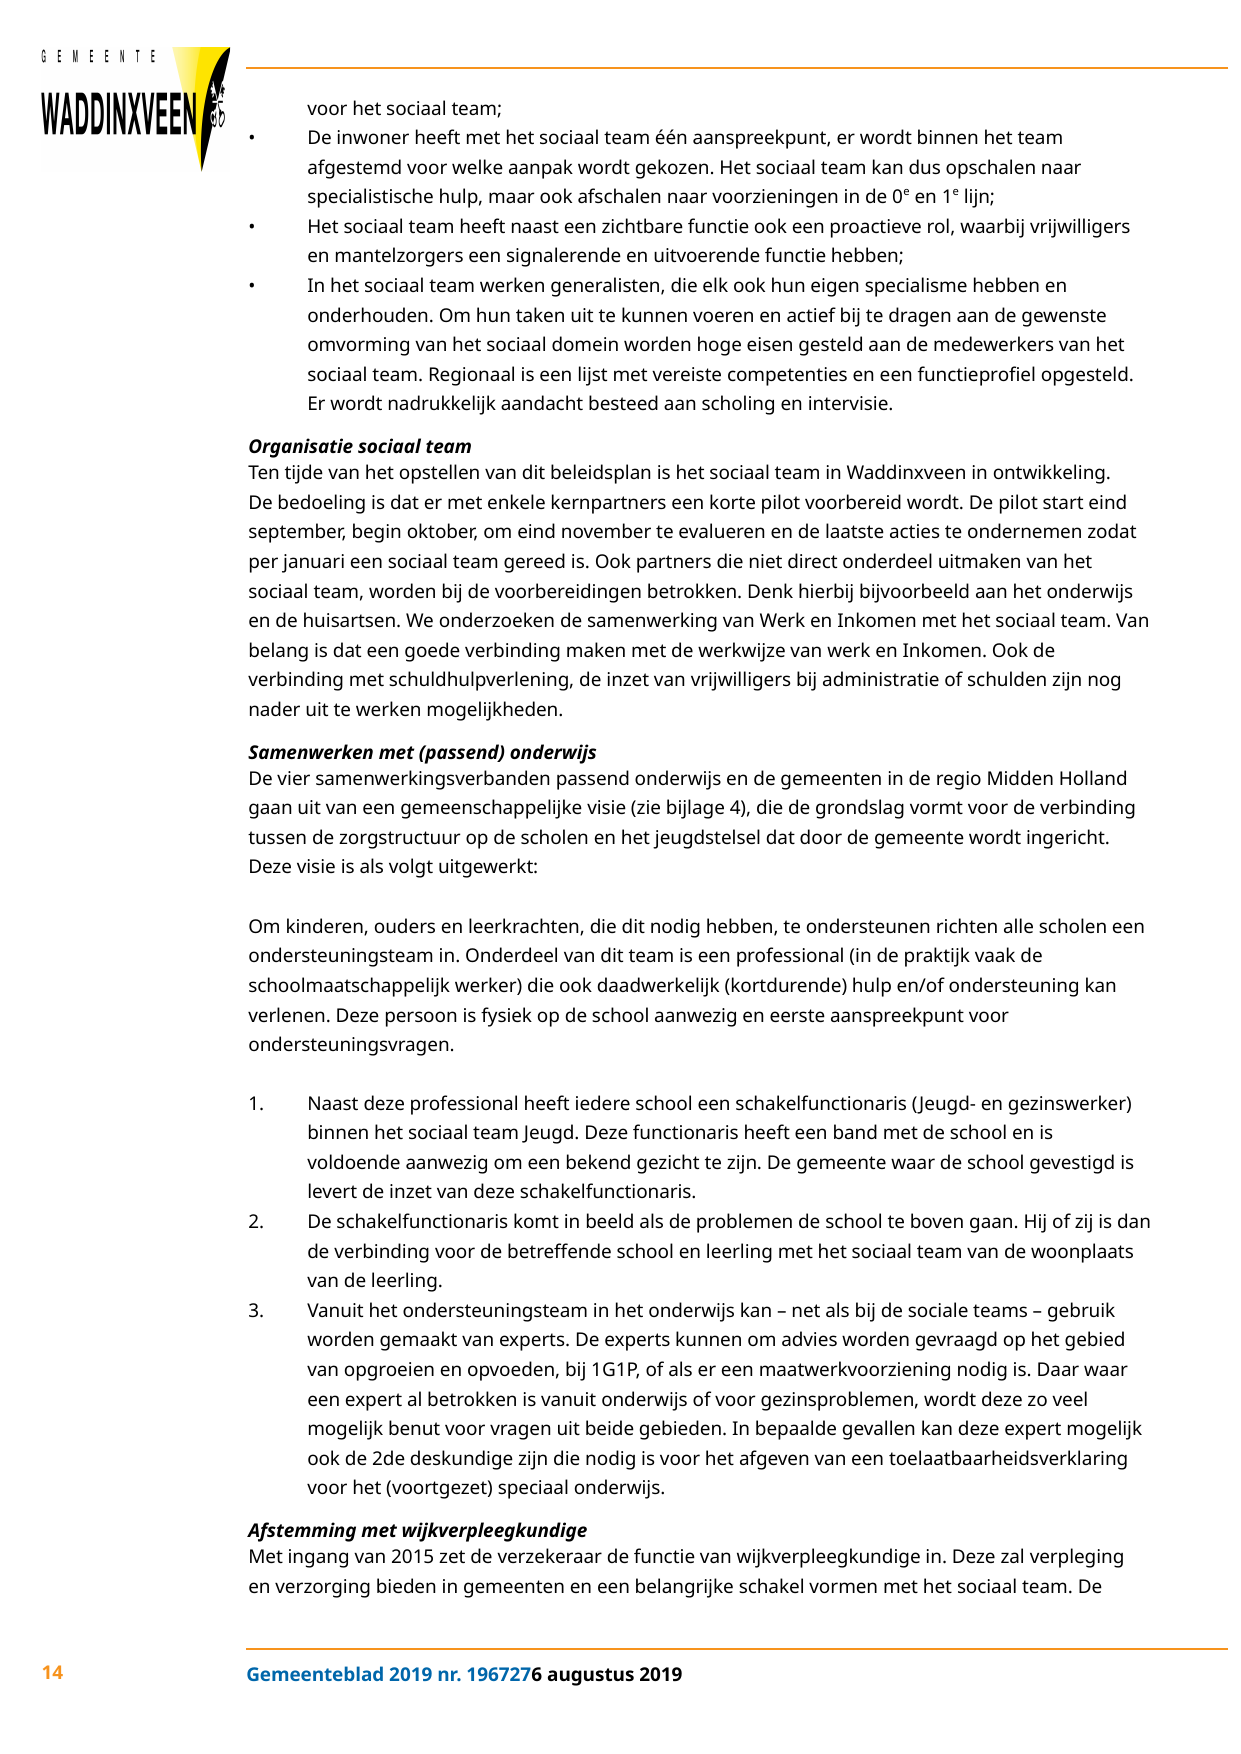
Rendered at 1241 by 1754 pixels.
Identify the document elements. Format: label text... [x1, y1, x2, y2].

list De schakelfunctionaris komt in beeld als de problemen de school te boven gaan. Hij of zij is dan de verbinding voor de betreffende school en leerling met het sociaal team van de woonplaats van de leerling. [248, 1208, 1152, 1293]
list Naast deze professional heeft iedere school een schakelfunctionaris (Jeugd- en gezinswerker) binnen het sociaal team Jeugd. Deze functionaris heeft een band met de school en is voldoende aanwezig om een bekend gezicht te zijn. De gemeente waar de school gevestigd is levert de inzet van deze schakelfunctionaris. [248, 1090, 1152, 1204]
text Afstemming met wijkverpleegkundige [248, 1518, 1152, 1543]
text De vier samenwerkingsverbanden passend onderwijs en de gemeenten in de regio Midden Holland gaan uit van een gemeenschappelijke visie (zie bijlage 4), die de grondslag vormt voor de verbinding tussen de zorgstructuur op de scholen en het jeugdstelsel dat door de gemeente wordt ingericht. [248, 765, 1152, 850]
list De inwoner heeft met het sociaal team één aanspreekpunt, er wordt binnen het team afgestemd voor welke aanpak wordt gekozen. Het sociaal team kan dus opschalen naar specialistische hulp, maar ook afschalen naar voorzieningen in de 0e en 1e lijn; [248, 124, 1152, 209]
text Met ingang van 2015 zet de verzekeraar de functie van wijkverpleegkundige in. Deze zal verpleging en verzorging bieden in gemeenten en een belangrijke schakel vormen met het sociaal team. De [248, 1543, 1152, 1599]
list In het sociaal team werken generalisten, die elk ook hun eigen specialisme hebben en onderhouden. Om hun taken uit te kunnen voeren en actief bij te dragen aan de gewenste omvorming van het sociaal domein worden hoge eisen gesteld aan de medewerkers van het sociaal team. Regionaal is een lijst met vereiste competenties en een functieprofiel opgesteld. Er wordt nadrukkelijk aandacht besteed aan scholing en intervisie. [248, 272, 1152, 416]
text Samenwerken met (passend) onderwijs [248, 739, 1152, 765]
list Vanuit het ondersteuningsteam in het onderwijs kan – net als bij de sociale teams – gebruik worden gemaakt van experts. De experts kunnen om advies worden gevraagd op het gebied van opgroeien en opvoeden, bij 1G1P, of als er een maatwerkvoorziening nodig is. Daar waar een expert al betrokken is vanuit onderwijs of voor gezinsproblemen, wordt deze zo veel mogelijk benut voor vragen uit beide gebieden. In bepaalde gevallen kan deze expert mogelijk ook de 2de deskundige zijn die nodig is voor het afgeven van een toelaatbaarheidsverklaring voor het (voortgezet) speciaal onderwijs. [248, 1297, 1152, 1500]
table_header Om kinderen, ouders en leerkrachten, die dit nodig hebben, te ondersteunen richten alle scholen een ondersteuningsteam in. Onderdeel van dit team is een professional (in de praktijk vaak de schoolmaatschappelijk werker) die ook daadwerkelijk (kortdurende) hulp en/of ondersteuning kan verlenen. Deze persoon is fysiek op de school aanwezig en eerste aanspreekpunt voor ondersteuningsvragen. [248, 913, 1152, 1057]
text Deze visie is als volgt uitgewerkt: [248, 854, 1152, 879]
picture [41, 47, 231, 172]
text Ten tijde van het opstellen van dit beleidsplan is het sociaal team in Waddinxveen in ontwikkeling. [248, 459, 1152, 485]
list Het sociaal team heeft naast een zichtbare functie ook een proactieve rol, waarbij vrijwilligers en mantelzorgers een signalerende en uitvoerende functie hebben; [248, 213, 1152, 268]
list voor het sociaal team; [248, 95, 1152, 121]
text De bedoeling is dat er met enkele kernpartners een korte pilot voorbereid wordt. De pilot start eind september, begin oktober, om eind november te evalueren en de laatste acties te ondernemen zodat per januari een sociaal team gereed is. Ook partners die niet direct onderdeel uitmaken van het sociaal team, worden bij de voorbereidingen betrokken. Denk hierbij bijvoorbeeld aan het onderwijs en de huisartsen. We onderzoeken de samenwerking van Werk en Inkomen met het sociaal team. Van belang is dat een goede verbinding maken met de werkwijze van werk en Inkomen. Ook de verbinding met schuldhulpverlening, de inzet van vrijwilligers bij administratie of schulden zijn nog nader uit te werken mogelijkheden. [248, 489, 1152, 722]
text Organisatie sociaal team [248, 434, 1152, 459]
